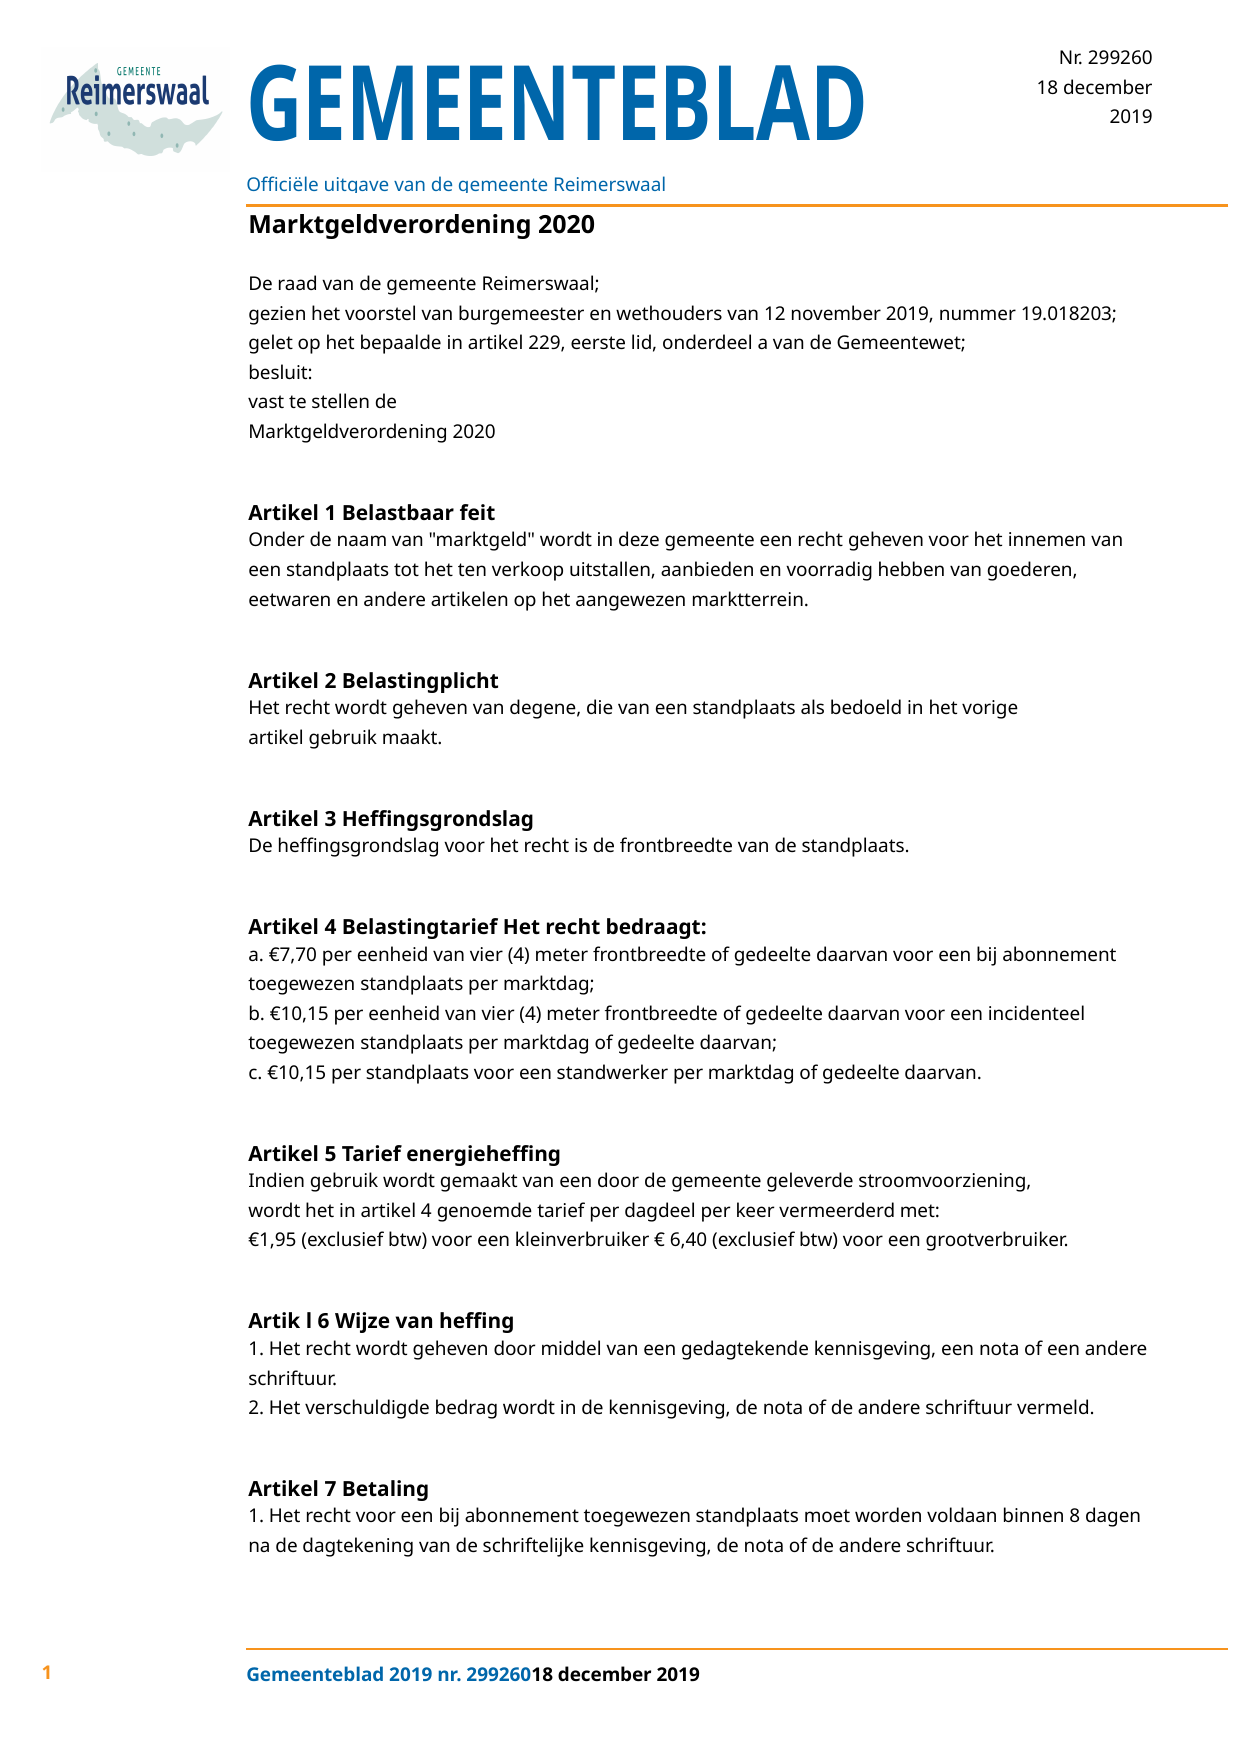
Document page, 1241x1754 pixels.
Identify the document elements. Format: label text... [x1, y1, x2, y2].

text besluit: [248, 359, 1152, 385]
text Artikel 5 Tarief energieheffing [248, 1139, 1152, 1167]
text 1. Het recht wordt geheven door middel van een gedagtekende kennisgeving, een nota of een andere schriftuur. [248, 1335, 1152, 1390]
text Artikel 4 Belastingtarief Het recht bedraagt: [248, 912, 1152, 941]
text Artikel 2 Belastingplicht [248, 666, 1152, 694]
text De raad van de gemeente Reimerswaal; [248, 270, 1152, 296]
text artikel gebruik maakt. [248, 724, 1152, 749]
text Artikel 1 Belastbaar feit [248, 498, 1152, 527]
text Artik l 6 Wijze van heffing [248, 1307, 1152, 1335]
picture [41, 47, 231, 172]
text 1. Het recht voor een bij abonnement toegewezen standplaats moet worden voldaan binnen 8 dagen na de dagtekening van de schriftelijke kennisgeving, de nota of de andere schriftuur. [248, 1503, 1152, 1558]
text wordt het in artikel 4 genoemde tarief per dagdeel per keer vermeerderd met: [248, 1197, 1152, 1223]
text Artikel 7 Betaling [248, 1474, 1152, 1503]
text Marktgeldverordening 2020 [248, 418, 1152, 444]
text De heffingsgrondslag voor het recht is de frontbreedte van de standplaats. [248, 832, 1152, 858]
text Indien gebruik wordt gemaakt van een door de gemeente geleverde stroomvoorziening, [248, 1167, 1152, 1193]
text b. €10,15 per eenheid van vier (4) meter frontbreedte of gedeelte daarvan voor een incidenteel toegewezen standplaats per marktdag of gedeelte daarvan; [248, 1000, 1152, 1055]
text 2. Het verschuldigde bedrag wordt in de kennisgeving, de nota of de andere schriftuur vermeld. [248, 1394, 1152, 1420]
text Het recht wordt geheven van degene, die van een standplaats als bedoeld in het vorige [248, 694, 1152, 720]
text Artikel 3 Heffingsgrondslag [248, 804, 1152, 832]
text c. €10,15 per standplaats voor een standwerker per marktdag of gedeelte daarvan. [248, 1059, 1152, 1085]
text a. €7,70 per eenheid van vier (4) meter frontbreedte of gedeelte daarvan voor een bij abonnement toegewezen standplaats per marktdag; [248, 941, 1152, 996]
text Marktgeldverordening 2020 [248, 207, 1152, 241]
text Onder de naam van "marktgeld" wordt in deze gemeente een recht geheven voor het innemen van een standplaats tot het ten verkoop uitstallen, aanbieden en voorradig hebben van goederen, eetwaren en andere artikelen op het aangewezen marktterrein. [248, 527, 1152, 612]
text €1,95 (exclusief btw) voor een kleinverbruiker € 6,40 (exclusief btw) voor een grootverbruiker. [248, 1227, 1152, 1252]
text vast te stellen de [248, 389, 1152, 414]
text gezien het voorstel van burgemeester en wethouders van 12 november 2019, nummer 19.018203; gelet op het bepaalde in artikel 229, eerste lid, onderdeel a van de Gemeentewet; [248, 300, 1152, 355]
